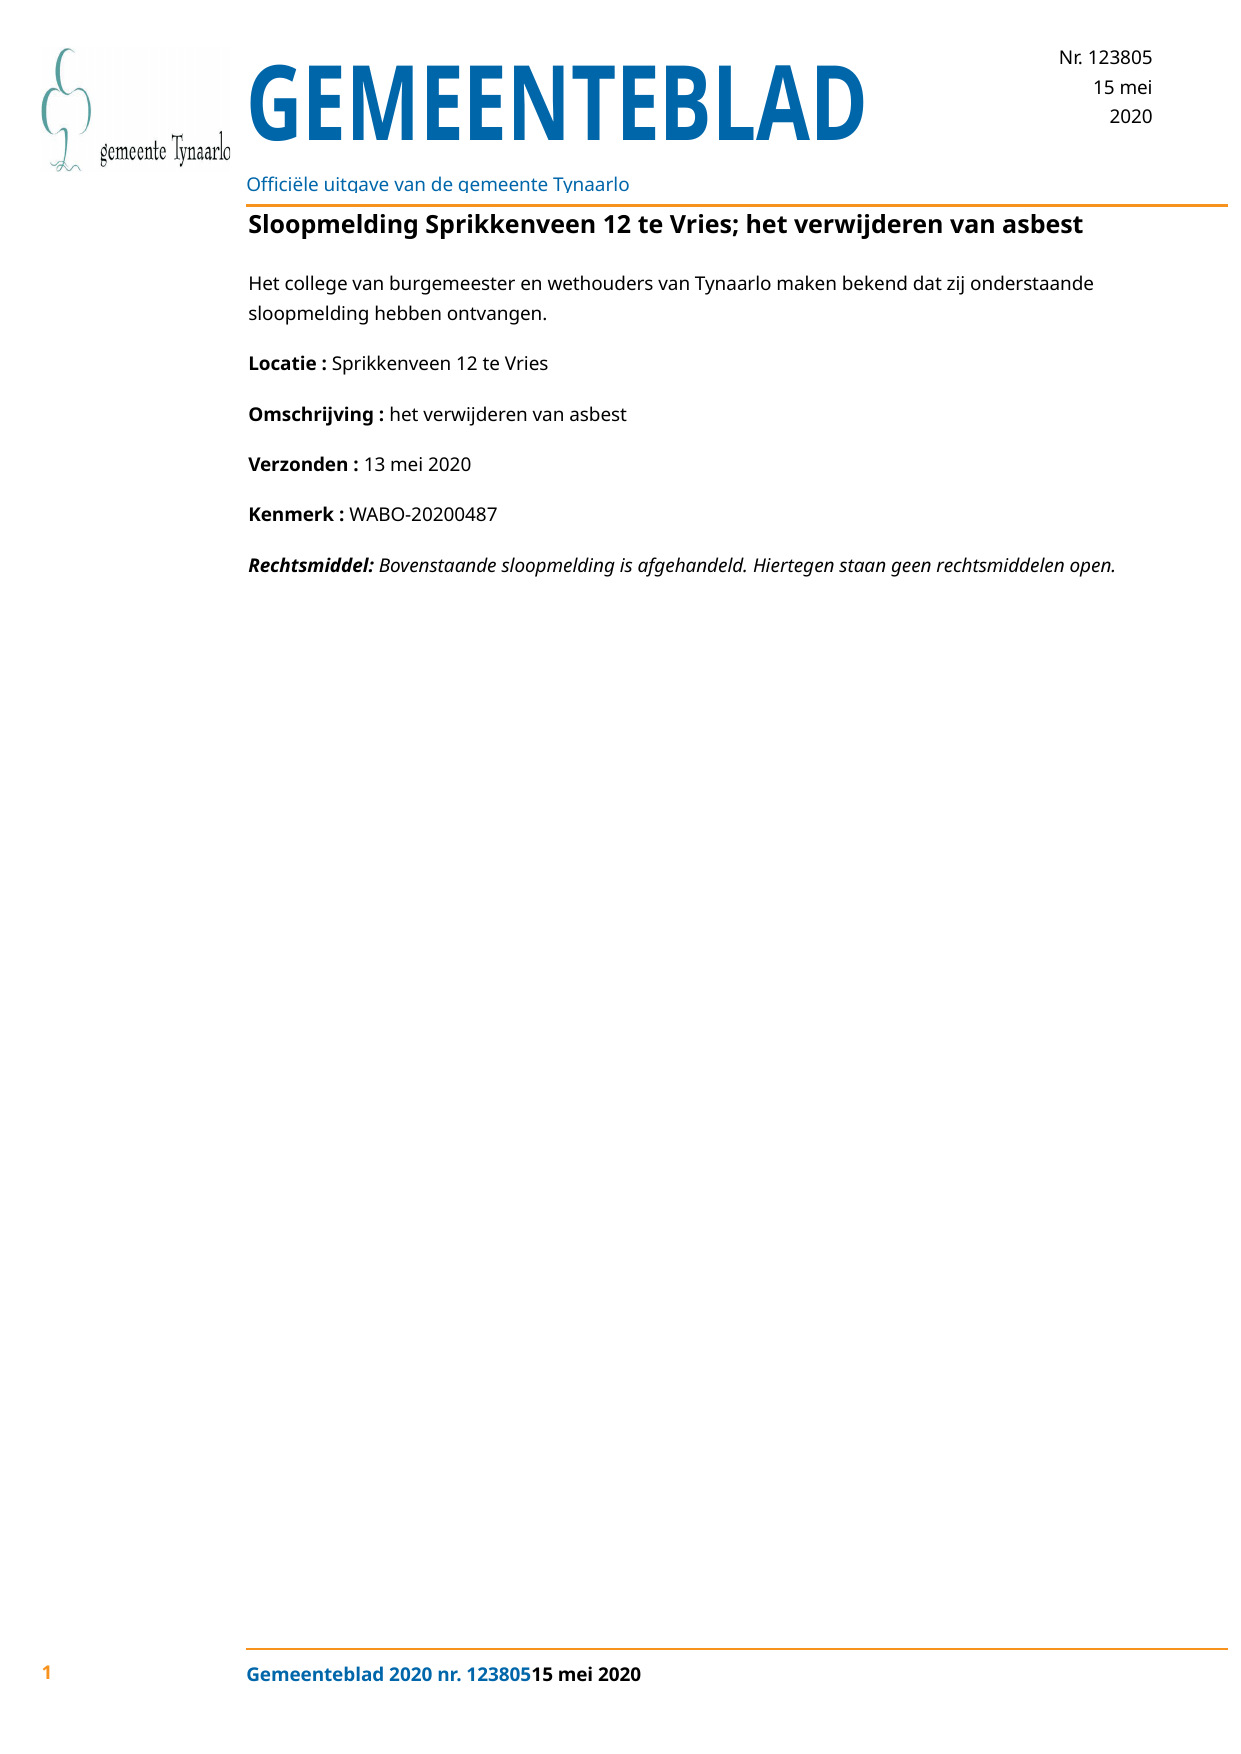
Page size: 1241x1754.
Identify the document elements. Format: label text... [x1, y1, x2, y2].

text Rechtsmiddel: Bovenstaande sloopmelding is afgehandeld. Hiertegen staan geen rechtsmiddelen open. [248, 552, 1152, 578]
text Locatie : Sprikkenveen 12 te Vries [248, 350, 1152, 376]
picture [41, 47, 231, 172]
text Sloopmelding Sprikkenveen 12 te Vries; het verwijderen van asbest [248, 207, 1152, 241]
text Kenmerk : WABO-20200487 [248, 502, 1152, 527]
text Omschrijving : het verwijderen van asbest [248, 401, 1152, 426]
text Het college van burgemeester en wethouders van Tynaarlo maken bekend dat zij onderstaande sloopmelding hebben ontvangen. [248, 270, 1152, 326]
text Verzonden : 13 mei 2020 [248, 451, 1152, 477]
